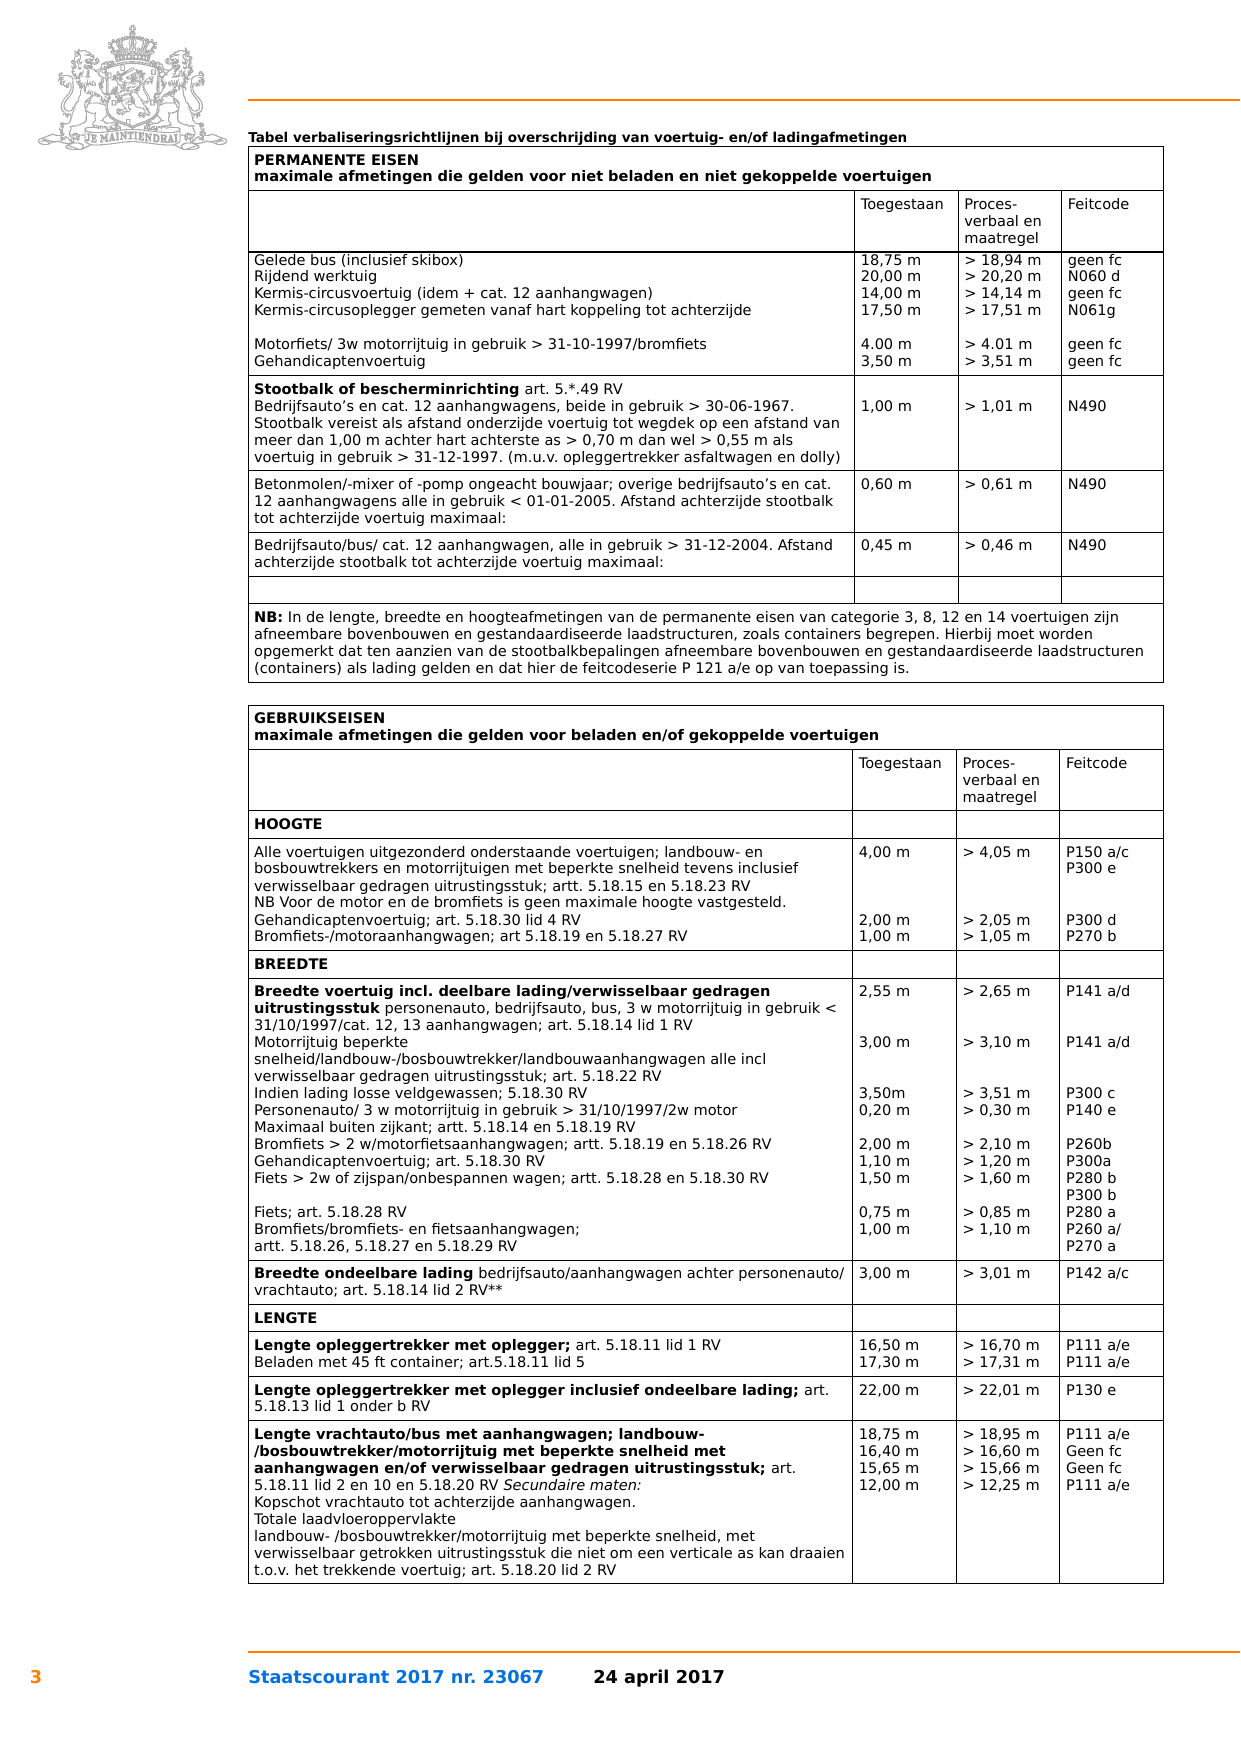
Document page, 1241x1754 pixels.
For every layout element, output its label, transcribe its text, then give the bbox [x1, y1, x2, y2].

table_cell Lengte opleggertrekker met oplegger; art. 5.18.11 lid 1 RV [249, 1332, 852, 1354]
table_cell 1,10 m [853, 1153, 956, 1170]
table_cell 17,50 m [855, 302, 958, 319]
table_cell [249, 319, 854, 336]
table_cell geen fc [1062, 353, 1163, 375]
table_cell P280 a [1060, 1204, 1163, 1221]
table_cell 2,00 m [853, 911, 956, 928]
table_cell > 2,05 m [957, 911, 1059, 928]
table_cell > 22,01 m [957, 1377, 1059, 1420]
table_cell 20,00 m [855, 268, 958, 285]
table_cell P140 e [1060, 1102, 1163, 1136]
table_cell Toegestaan [853, 750, 956, 810]
table_cell Beladen met 45 ft container; art.5.18.11 lid 5 [249, 1354, 852, 1376]
table_cell > 1,01 m [959, 398, 1061, 470]
table_cell P260b [1060, 1136, 1163, 1153]
table_cell [855, 319, 958, 336]
table_cell [855, 376, 958, 398]
table_cell 0,45 m [855, 533, 958, 576]
table_cell 16,50 m [853, 1332, 956, 1354]
table_cell N060 d [1062, 268, 1163, 285]
table_cell geen fc [1062, 285, 1163, 302]
table_cell Bedrijfsauto’s en cat. 12 aanhangwagens, beide in gebruik > 30-06-1967. Stootbalk vereist als afstand onderzijde voertuig tot wegdek op een afstand van meer dan 1,00 m achter hart achterste as > 0,70 m dan wel > 0,55 m als voertuig in gebruik > 31-12-1997. (m.u.v. opleggertrekker asfaltwagen en dolly) [249, 398, 854, 470]
table_cell Bromfiets-/motoraanhangwagen; art 5.18.19 en 5.18.27 RV [249, 928, 852, 950]
table_cell > 18,95 m > 16,60 m > 15,66 m > 12,25 m [957, 1421, 1059, 1583]
table_cell 22,00 m [853, 1377, 956, 1420]
table_cell Motorfiets/ 3w motorrijtuig in gebruik > 31-10-1997/bromfiets [249, 336, 854, 353]
table_cell Breedte voertuig incl. deelbare lading/verwisselbaar gedragen uitrustingsstuk personenauto, bedrijfsauto, bus, 3 w motorrijtuig in gebruik < 31/10/1997/cat. 12, 13 aanhangwagen; art. 5.18.14 lid 1 RV [249, 979, 852, 1034]
table_cell 1,50 m [853, 1170, 956, 1204]
table_cell Kermis-circusoplegger gemeten vanaf hart koppeling tot achterzijde [249, 302, 854, 319]
table_cell 3,50 m [855, 353, 958, 375]
table_cell [249, 750, 852, 810]
table_cell 2,55 m [853, 979, 956, 1034]
table_cell Bromfiets > 2 w/motorfietsaanhangwagen; artt. 5.18.19 en 5.18.26 RV [249, 1136, 852, 1153]
table_cell Gelede bus (inclusief skibox) [249, 253, 854, 268]
table_cell Fiets > 2w of zijspan/onbespannen wagen; artt. 5.18.28 en 5.18.30 RV [249, 1170, 852, 1204]
picture [38, 25, 227, 150]
table_cell > 14,14 m [959, 285, 1061, 302]
table_cell Feitcode [1060, 750, 1163, 810]
table_cell Alle voertuigen uitgezonderd onderstaande voertuigen; landbouw- en bosbouwtrekkers en motorrijtuigen met beperkte snelheid tevens inclusief verwisselbaar gedragen uitrustingsstuk; artt. 5.18.15 en 5.18.23 RV NB Voor de motor en de bromfiets is geen maximale hoogte vastgesteld. [249, 839, 852, 911]
table_cell P300a [1060, 1153, 1163, 1170]
table_cell > 3,51 m [959, 353, 1061, 375]
table_cell BREEDTE [249, 951, 852, 977]
table_cell P130 e [1060, 1377, 1163, 1420]
table_cell > 1,60 m [957, 1170, 1059, 1204]
table_cell > 4,05 m [957, 839, 1059, 911]
table_cell 3,00 m [853, 1034, 956, 1085]
table_cell Bedrijfsauto/bus/ cat. 12 aanhangwagen, alle in gebruik > 31-12-2004. Afstand achterzijde stootbalk tot achterzijde voertuig maximaal: [249, 533, 854, 576]
table_header GEBRUIKSEISEN maximale afmetingen die gelden voor beladen en/of gekoppelde voertuigen [249, 706, 1163, 749]
table_cell Motorrijtuig beperkte snelheid/landbouw-/bosbouwtrekker/landbouwaanhangwagen alle incl verwisselbaar gedragen uitrustingsstuk; art. 5.18.22 RV [249, 1034, 852, 1085]
table_cell P142 a/c [1060, 1261, 1163, 1304]
table_cell [957, 951, 1059, 977]
table_cell 1,00 m [853, 1221, 956, 1259]
table_cell 4.00 m [855, 336, 958, 353]
table_cell Proces-verbaal en maatregel [957, 750, 1059, 810]
table_cell HOOGTE [249, 811, 852, 838]
table_cell > 17,31 m [957, 1354, 1059, 1376]
table_cell P111 a/e Geen fc Geen fc P111 a/e [1060, 1421, 1163, 1583]
table_cell > 16,70 m [957, 1332, 1059, 1354]
table_cell 17,30 m [853, 1354, 956, 1376]
table_cell 1,00 m [853, 928, 956, 950]
table_cell [1062, 319, 1163, 336]
table_cell 18,75 m [855, 253, 958, 268]
table_cell > 0,85 m [957, 1204, 1059, 1221]
table_cell Lengte opleggertrekker met oplegger inclusief ondeelbare lading; art. 5.18.13 lid 1 onder b RV [249, 1377, 852, 1420]
table_cell 0,60 m [855, 471, 958, 532]
table_cell Lengte vrachtauto/bus met aanhangwagen; landbouw- /bosbouwtrekker/motorrijtuig met beperkte snelheid met aanhangwagen en/of verwisselbaar gedragen uitrustingsstuk; art. 5.18.11 lid 2 en 10 en 5.18.20 RV Secundaire maten: Kopschot vrachtauto tot achterzijde aanhangwagen. Totale laadvloeroppervlakte landbouw- /bosbouwtrekker/motorrijtuig met beperkte snelheid, met verwisselbaar getrokken uitrustingsstuk die niet om een verticale as kan draaien t.o.v. het trekkende voertuig; art. 5.18.20 lid 2 RV [249, 1421, 852, 1583]
table_cell [1060, 951, 1163, 977]
table_cell 0,75 m [853, 1204, 956, 1221]
table_cell > 3,51 m [957, 1085, 1059, 1102]
table_cell [853, 1305, 956, 1331]
table_cell [957, 1305, 1059, 1331]
table_cell P300 d [1060, 911, 1163, 928]
table_cell NB: In de lengte, breedte en hoogteafmetingen van de permanente eisen van categorie 3, 8, 12 en 14 voertuigen zijn afneembare bovenbouwen en gestandaardiseerde laadstructuren, zoals containers begrepen. Hierbij moet worden opgemerkt dat ten aanzien van de stootbalkbepalingen afneembare bovenbouwen en gestandaardiseerde laadstructuren (containers) als lading gelden en dat hier de feitcodeserie P 121 a/e op van toepassing is. [249, 604, 1163, 682]
table_cell Toegestaan [855, 191, 958, 251]
table_cell P260 a/ P270 a [1060, 1221, 1163, 1259]
table_cell PERMANENTE EISEN [249, 147, 1163, 168]
table_header Tabel verbaliseringsrichtlijnen bij overschrijding van voertuig- en/of ladingafmetingen [248, 130, 1163, 146]
table_cell P141 a/d [1060, 1034, 1163, 1085]
table_cell P150 a/c P300 e [1060, 839, 1163, 911]
table_cell > 2,10 m [957, 1136, 1059, 1153]
table_cell > 18,94 m [959, 253, 1061, 268]
table_cell Bromfiets/bromfiets- en fietsaanhangwagen; artt. 5.18.26, 5.18.27 en 5.18.29 RV [249, 1221, 852, 1259]
table_cell [249, 191, 854, 251]
table_cell 1,00 m [855, 398, 958, 470]
table_cell Fiets; art. 5.18.28 RV [249, 1204, 852, 1221]
table_cell > 1,10 m [957, 1221, 1059, 1259]
table_cell 18,75 m 16,40 m 15,65 m 12,00 m [853, 1421, 956, 1583]
table_cell 14,00 m [855, 285, 958, 302]
table_cell P270 b [1060, 928, 1163, 950]
table_cell [855, 577, 958, 603]
table_cell [959, 319, 1061, 336]
table_cell LENGTE [249, 1305, 852, 1331]
table_cell Stootbalk of bescherminrichting art. 5.*.49 RV [249, 376, 854, 398]
table_cell 4,00 m [853, 839, 956, 911]
table_cell [1060, 811, 1163, 838]
table_cell 0,20 m [853, 1102, 956, 1136]
table_cell geen fc [1062, 253, 1163, 268]
table_cell > 3,10 m [957, 1034, 1059, 1085]
table_cell Kermis-circusvoertuig (idem + cat. 12 aanhangwagen) [249, 285, 854, 302]
table_cell Betonmolen/-mixer of -pomp ongeacht bouwjaar; overige bedrijfsauto’s en cat. 12 aanhangwagens alle in gebruik < 01-01-2005. Afstand achterzijde stootbalk tot achterzijde voertuig maximaal: [249, 471, 854, 532]
table_cell > 1,05 m [957, 928, 1059, 950]
table_cell > 0,46 m [959, 533, 1061, 576]
table_cell [853, 951, 956, 977]
table_cell Feitcode [1062, 191, 1163, 251]
table_cell N490 [1062, 398, 1163, 470]
table_cell P300 c [1060, 1085, 1163, 1102]
table_cell Gehandicaptenvoertuig [249, 353, 854, 375]
table_cell N061g [1062, 302, 1163, 319]
table_cell [1062, 577, 1163, 603]
table_cell Personenauto/ 3 w motorrijtuig in gebruik > 31/10/1997/2w motor Maximaal buiten zijkant; artt. 5.18.14 en 5.18.19 RV [249, 1102, 852, 1136]
table_cell > 17,51 m [959, 302, 1061, 319]
table_cell Proces-verbaal en maatregel [959, 191, 1061, 251]
table_cell Indien lading losse veldgewassen; 5.18.30 RV [249, 1085, 852, 1102]
table_cell > 4.01 m [959, 336, 1061, 353]
table_cell Gehandicaptenvoertuig; art. 5.18.30 RV [249, 1153, 852, 1170]
table_cell P141 a/d [1060, 979, 1163, 1034]
table_cell > 0,61 m [959, 471, 1061, 532]
table_cell P111 a/e [1060, 1354, 1163, 1376]
table_cell > 1,20 m [957, 1153, 1059, 1170]
table_cell Breedte ondeelbare lading bedrijfsauto/aanhangwagen achter personenauto/ vrachtauto; art. 5.18.14 lid 2 RV** [249, 1261, 852, 1304]
table_cell 2,00 m [853, 1136, 956, 1153]
table_cell > 20,20 m [959, 268, 1061, 285]
table_cell P111 a/e [1060, 1332, 1163, 1354]
table_cell P280 b P300 b [1060, 1170, 1163, 1204]
table_cell > 0,30 m [957, 1102, 1059, 1136]
table_cell [957, 811, 1059, 838]
table_cell N490 [1062, 471, 1163, 532]
table_cell [853, 811, 956, 838]
table_cell > 3,01 m [957, 1261, 1059, 1304]
table_cell [959, 577, 1061, 603]
table_cell [959, 376, 1061, 398]
table_cell [1060, 1305, 1163, 1331]
table_cell Gehandicaptenvoertuig; art. 5.18.30 lid 4 RV [249, 911, 852, 928]
table_cell [1062, 376, 1163, 398]
table_cell > 2,65 m [957, 979, 1059, 1034]
table_cell N490 [1062, 533, 1163, 576]
table_cell Rijdend werktuig [249, 268, 854, 285]
table_cell 3,00 m [853, 1261, 956, 1304]
table_cell maximale afmetingen die gelden voor niet beladen en niet gekoppelde voertuigen [249, 168, 1163, 190]
table_cell [249, 577, 854, 603]
table_cell 3,50m [853, 1085, 956, 1102]
table_cell geen fc [1062, 336, 1163, 353]
